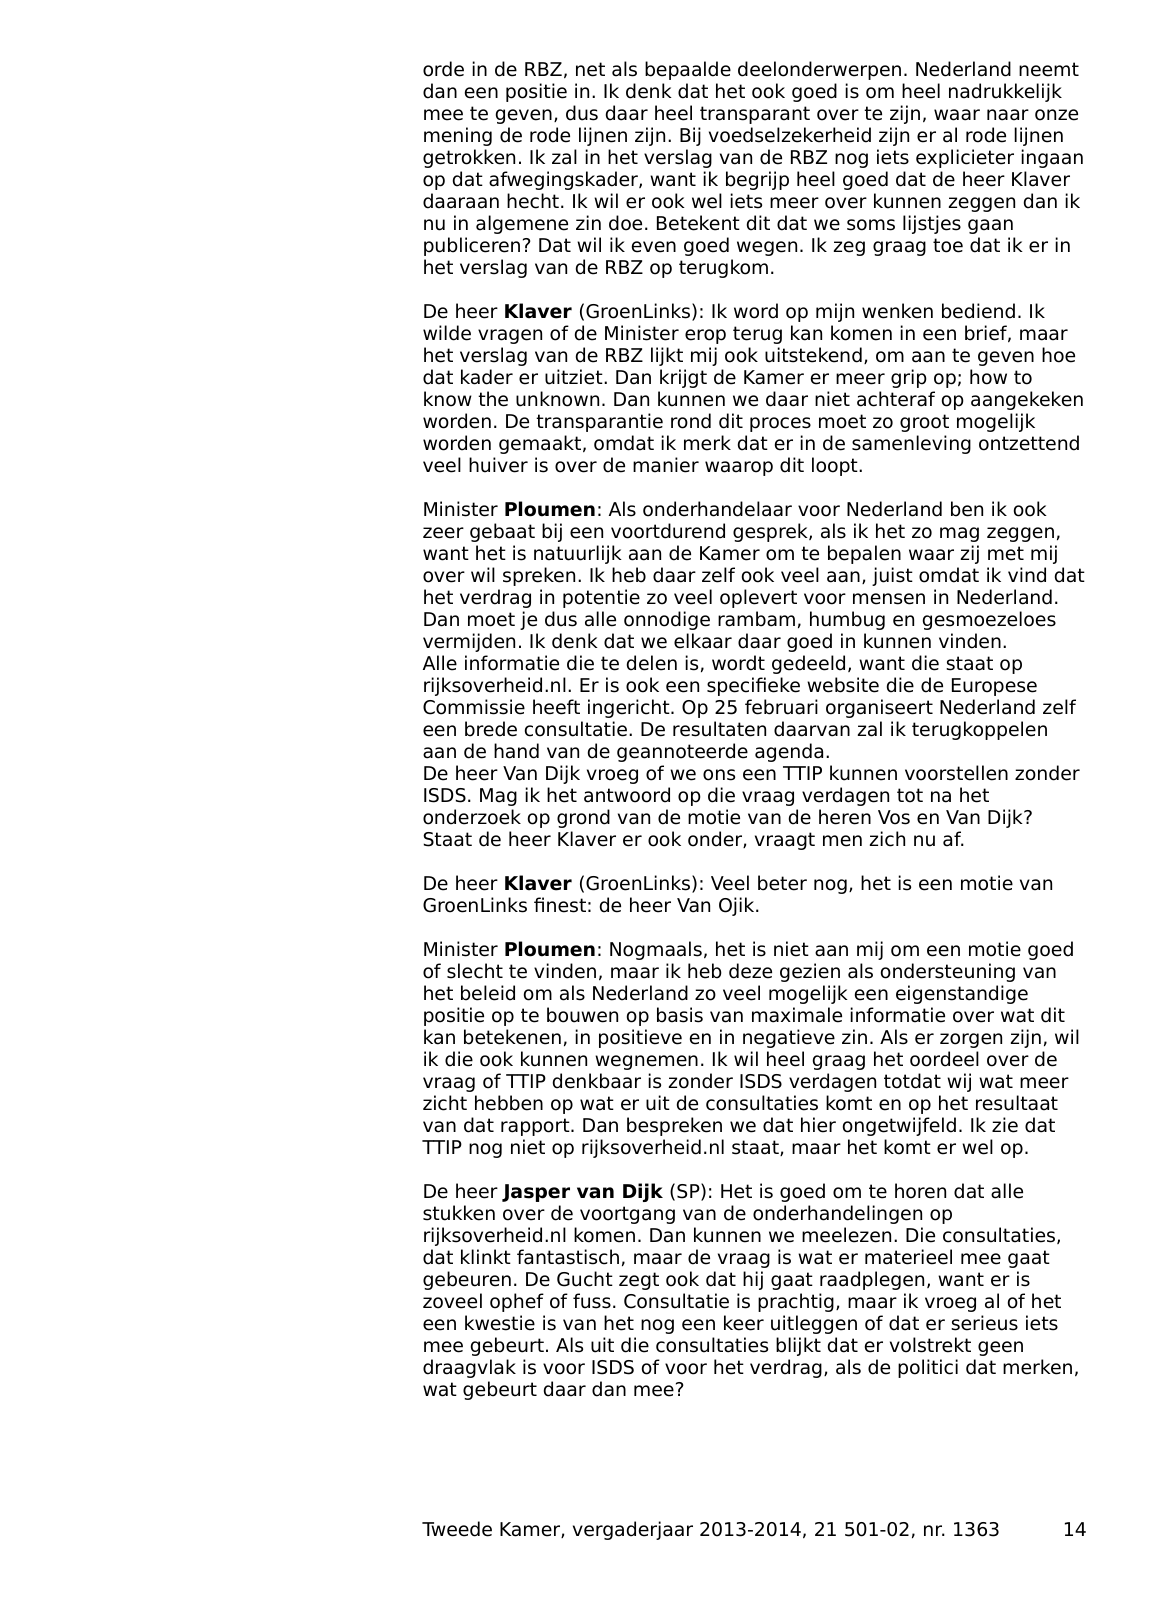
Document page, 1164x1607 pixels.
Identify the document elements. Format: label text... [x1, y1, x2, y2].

text De heer Jasper van Dijk (SP): Het is goed om te horen dat alle stukken over de voortgang van de onderhandelingen op rijksoverheid.nl komen. Dan kunnen we meelezen. Die consultaties, dat klinkt fantastisch, maar de vraag is wat er materieel mee gaat gebeuren. De Gucht zegt ook dat hij gaat raadplegen, want er is zoveel ophef of fuss. Consultatie is prachtig, maar ik vroeg al of het een kwestie is van het nog een keer uitleggen of dat er serieus iets mee gebeurt. Als uit die consultaties blijkt dat er volstrekt geen draagvlak is voor ISDS of voor het verdrag, als de politici dat merken, wat gebeurt daar dan mee? [422, 1181, 1087, 1401]
text orde in de RBZ, net als bepaalde deelonderwerpen. Nederland neemt dan een positie in. Ik denk dat het ook goed is om heel nadrukkelijk mee te geven, dus daar heel transparant over te zijn, waar naar onze mening de rode lijnen zijn. Bij voedselzekerheid zijn er al rode lijnen getrokken. Ik zal in het verslag van de RBZ nog iets explicieter ingaan op dat afwegingskader, want ik begrijp heel goed dat de heer Klaver daaraan hecht. Ik wil er ook wel iets meer over kunnen zeggen dan ik nu in algemene zin doe. Betekent dit dat we soms lijstjes gaan publiceren? Dat wil ik even goed wegen. Ik zeg graag toe dat ik er in het verslag van de RBZ op terugkom. [422, 59, 1087, 279]
text Minister Ploumen: Als onderhandelaar voor Nederland ben ik ook zeer gebaat bij een voortdurend gesprek, als ik het zo mag zeggen, want het is natuurlijk aan de Kamer om te bepalen waar zij met mij over wil spreken. Ik heb daar zelf ook veel aan, juist omdat ik vind dat het verdrag in potentie zo veel oplevert voor mensen in Nederland. Dan moet je dus alle onnodige rambam, humbug en gesmoezeloes vermijden. Ik denk dat we elkaar daar goed in kunnen vinden. [422, 499, 1087, 653]
text Minister Ploumen: Nogmaals, het is niet aan mij om een motie goed of slecht te vinden, maar ik heb deze gezien als ondersteuning van het beleid om als Nederland zo veel mogelijk een eigenstandige positie op te bouwen op basis van maximale informatie over wat dit kan betekenen, in positieve en in negatieve zin. Als er zorgen zijn, wil ik die ook kunnen wegnemen. Ik wil heel graag het oordeel over de vraag of TTIP denkbaar is zonder ISDS verdagen totdat wij wat meer zicht hebben op wat er uit de consultaties komt en op het resultaat van dat rapport. Dan bespreken we dat hier ongetwijfeld. Ik zie dat TTIP nog niet op rijksoverheid.nl staat, maar het komt er wel op. [422, 939, 1087, 1159]
text Alle informatie die te delen is, wordt gedeeld, want die staat op rijksoverheid.nl. Er is ook een specifieke website die de Europese Commissie heeft ingericht. Op 25 februari organiseert Nederland zelf een brede consultatie. De resultaten daarvan zal ik terugkoppelen aan de hand van de geannoteerde agenda. [422, 653, 1087, 763]
text De heer Van Dijk vroeg of we ons een TTIP kunnen voorstellen zonder ISDS. Mag ik het antwoord op die vraag verdagen tot na het onderzoek op grond van de motie van de heren Vos en Van Dijk? Staat de heer Klaver er ook onder, vraagt men zich nu af. [422, 763, 1087, 851]
text De heer Klaver (GroenLinks): Veel beter nog, het is een motie van GroenLinks finest: de heer Van Ojik. [422, 873, 1087, 917]
text De heer Klaver (GroenLinks): Ik word op mijn wenken bediend. Ik wilde vragen of de Minister erop terug kan komen in een brief, maar het verslag van de RBZ lijkt mij ook uitstekend, om aan te geven hoe dat kader er uitziet. Dan krijgt de Kamer er meer grip op; how to know the unknown. Dan kunnen we daar niet achteraf op aangekeken worden. De transparantie rond dit proces moet zo groot mogelijk worden gemaakt, omdat ik merk dat er in de samenleving ontzettend veel huiver is over de manier waarop dit loopt. [422, 301, 1087, 477]
